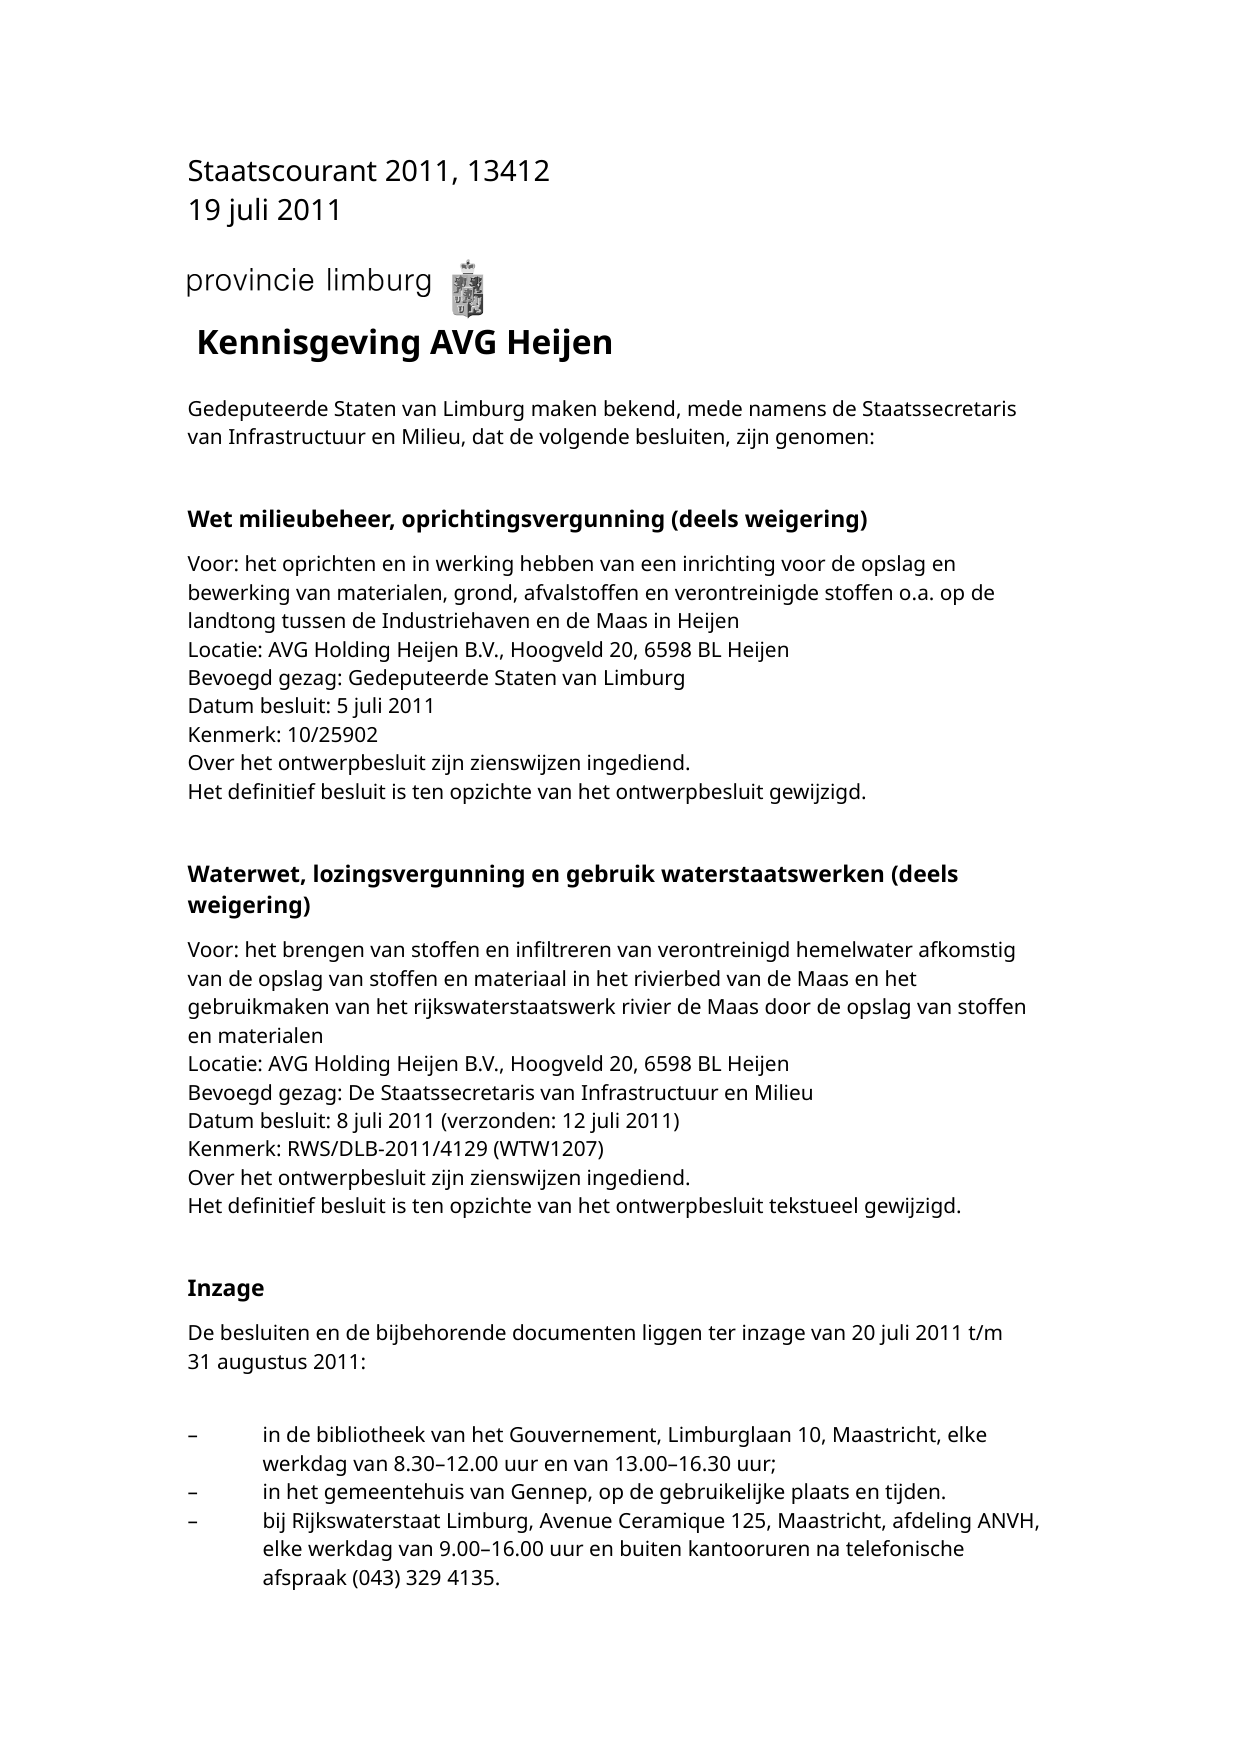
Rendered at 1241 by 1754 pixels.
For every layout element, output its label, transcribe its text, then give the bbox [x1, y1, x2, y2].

text Datum besluit: 8 juli 2011 (verzonden: 12 juli 2011) [187, 1106, 1053, 1134]
subtitle Inzage [187, 1272, 1053, 1303]
subtitle Wet milieubeheer, oprichtingsvergunning (deels weigering) [187, 503, 1053, 534]
text Over het ontwerpbesluit zijn zienswijzen ingediend. [187, 1163, 1053, 1191]
text Staatscourant 2011, 13412 [187, 150, 1053, 190]
subtitle Waterwet, lozingsvergunning en gebruik waterstaatswerken (deels weigering) [187, 858, 1053, 920]
list in het gemeentehuis van Gennep, op de gebruikelijke plaats en tijden. [187, 1477, 1053, 1506]
text Gedeputeerde Staten van Limburg maken bekend, mede namens de Staatssecretaris van Infrastructuur en Milieu, dat de volgende besluiten, zijn genomen: [187, 394, 1053, 451]
text Voor: het brengen van stoffen en infiltreren van verontreinigd hemelwater afkomstig van de opslag van stoffen en materiaal in het rivierbed van de Maas en het gebruikmaken van het rijkswaterstaatswerk rivier de Maas door de opslag van stoffen en materialen [187, 935, 1053, 1049]
text Bevoegd gezag: De Staatssecretaris van Infrastructuur en Milieu [187, 1078, 1053, 1106]
text Kenmerk: 10/25902 [187, 720, 1053, 748]
text Het definitief besluit is ten opzichte van het ontwerpbesluit tekstueel gewijzigd. [187, 1191, 1053, 1220]
subtitle Kennisgeving AVG Heijen [187, 271, 1053, 364]
list bij Rijkswaterstaat Limburg, Avenue Ceramique 125, Maastricht, afdeling ANVH, elke werkdag van 9.00–16.00 uur en buiten kantooruren na telefonische afspraak (043) 329 4135. [187, 1506, 1053, 1591]
text Locatie: AVG Holding Heijen B.V., Hoogveld 20, 6598 BL Heijen [187, 635, 1053, 663]
text Het definitief besluit is ten opzichte van het ontwerpbesluit gewijzigd. [187, 777, 1053, 805]
text De besluiten en de bijbehorende documenten liggen ter inzage van 20 juli 2011 t/m 31 augustus 2011: [187, 1318, 1053, 1375]
text Datum besluit: 5 juli 2011 [187, 692, 1053, 720]
text Over het ontwerpbesluit zijn zienswijzen ingediend. [187, 748, 1053, 777]
text Bevoegd gezag: Gedeputeerde Staten van Limburg [187, 663, 1053, 692]
list in de bibliotheek van het Gouvernement, Limburglaan 10, Maastricht, elke werkdag van 8.30–12.00 uur en van 13.00–16.30 uur; [187, 1420, 1053, 1477]
picture [187, 258, 484, 319]
text Locatie: AVG Holding Heijen B.V., Hoogveld 20, 6598 BL Heijen [187, 1049, 1053, 1078]
text 19 juli 2011 [187, 190, 1053, 229]
text Kenmerk: RWS/DLB-2011/4129 (WTW1207) [187, 1134, 1053, 1163]
text Voor: het oprichten en in werking hebben van een inrichting voor de opslag en bewerking van materialen, grond, afvalstoffen en verontreinigde stoffen o.a. op de landtong tussen de Industriehaven en de Maas in Heijen [187, 549, 1053, 635]
